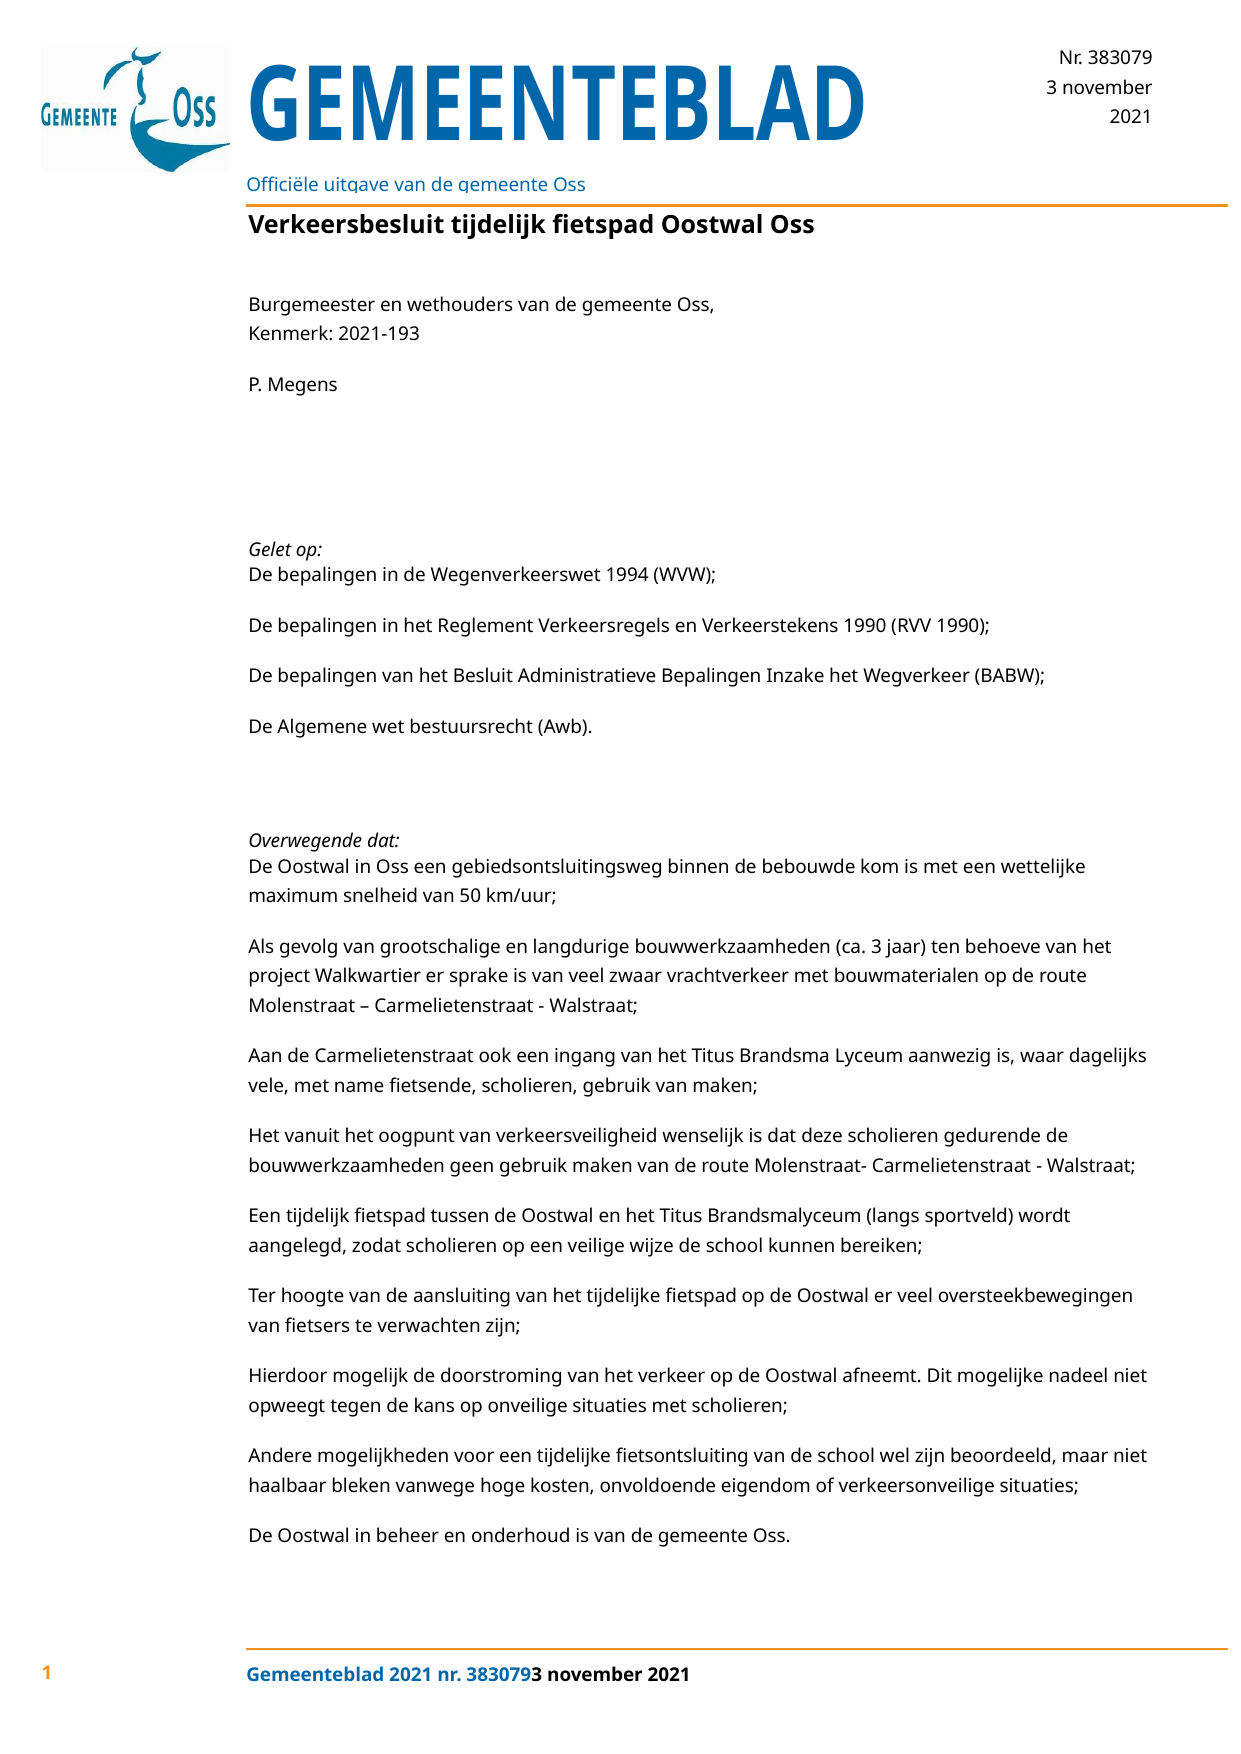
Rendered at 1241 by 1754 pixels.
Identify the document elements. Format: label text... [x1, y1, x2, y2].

text Het vanuit het oogpunt van verkeersveiligheid wenselijk is dat deze scholieren gedurende de bouwwerkzaamheden geen gebruik maken van de route Molenstraat- Carmelietenstraat - Walstraat; [248, 1122, 1152, 1178]
picture [41, 47, 231, 172]
text Burgemeester en wethouders van de gemeente Oss, [248, 291, 1152, 317]
text Andere mogelijkheden voor een tijdelijke fietsontsluiting van de school wel zijn beoordeeld, maar niet haalbaar bleken vanwege hoge kosten, onvoldoende eigendom of verkeersonveilige situaties; [248, 1442, 1152, 1498]
text Aan de Carmelietenstraat ook een ingang van het Titus Brandsma Lyceum aanwezig is, waar dagelijks vele, met name fietsende, scholieren, gebruik van maken; [248, 1042, 1152, 1098]
text Kenmerk: 2021-193 [248, 321, 1152, 346]
text Een tijdelijk fietspad tussen de Oostwal en het Titus Brandsmalyceum (langs sportveld) wordt aangelegd, zodat scholieren op een veilige wijze de school kunnen bereiken; [248, 1202, 1152, 1258]
text Gelet op: [248, 536, 1152, 562]
text Ter hoogte van de aansluiting van het tijdelijke fietspad op de Oostwal er veel oversteekbewegingen van fietsers te verwachten zijn; [248, 1282, 1152, 1338]
text De bepalingen van het Besluit Administratieve Bepalingen Inzake het Wegverkeer (BABW); [248, 662, 1152, 688]
text De bepalingen in het Reglement Verkeersregels en Verkeerstekens 1990 (RVV 1990); [248, 612, 1152, 638]
text Als gevolg van grootschalige en langdurige bouwwerkzaamheden (ca. 3 jaar) ten behoeve van het project Walkwartier er sprake is van veel zwaar vrachtverkeer met bouwmaterialen op de route Molenstraat – Carmelietenstraat - Walstraat; [248, 933, 1152, 1018]
text De Oostwal in beheer en onderhoud is van de gemeente Oss. [248, 1522, 1152, 1548]
text De bepalingen in de Wegenverkeerswet 1994 (WVW); [248, 562, 1152, 587]
text De Oostwal in Oss een gebiedsontsluitingsweg binnen de bebouwde kom is met een wettelijke maximum snelheid van 50 km/uur; [248, 853, 1152, 908]
text P. Megens [248, 371, 1152, 397]
text Hierdoor mogelijk de doorstroming van het verkeer op de Oostwal afneemt. Dit mogelijke nadeel niet opweegt tegen de kans op onveilige situaties met scholieren; [248, 1362, 1152, 1418]
text Overwegende dat: [248, 827, 1152, 853]
text Verkeersbesluit tijdelijk fietspad Oostwal Oss [248, 207, 1152, 241]
text De Algemene wet bestuursrecht (Awb). [248, 713, 1152, 738]
